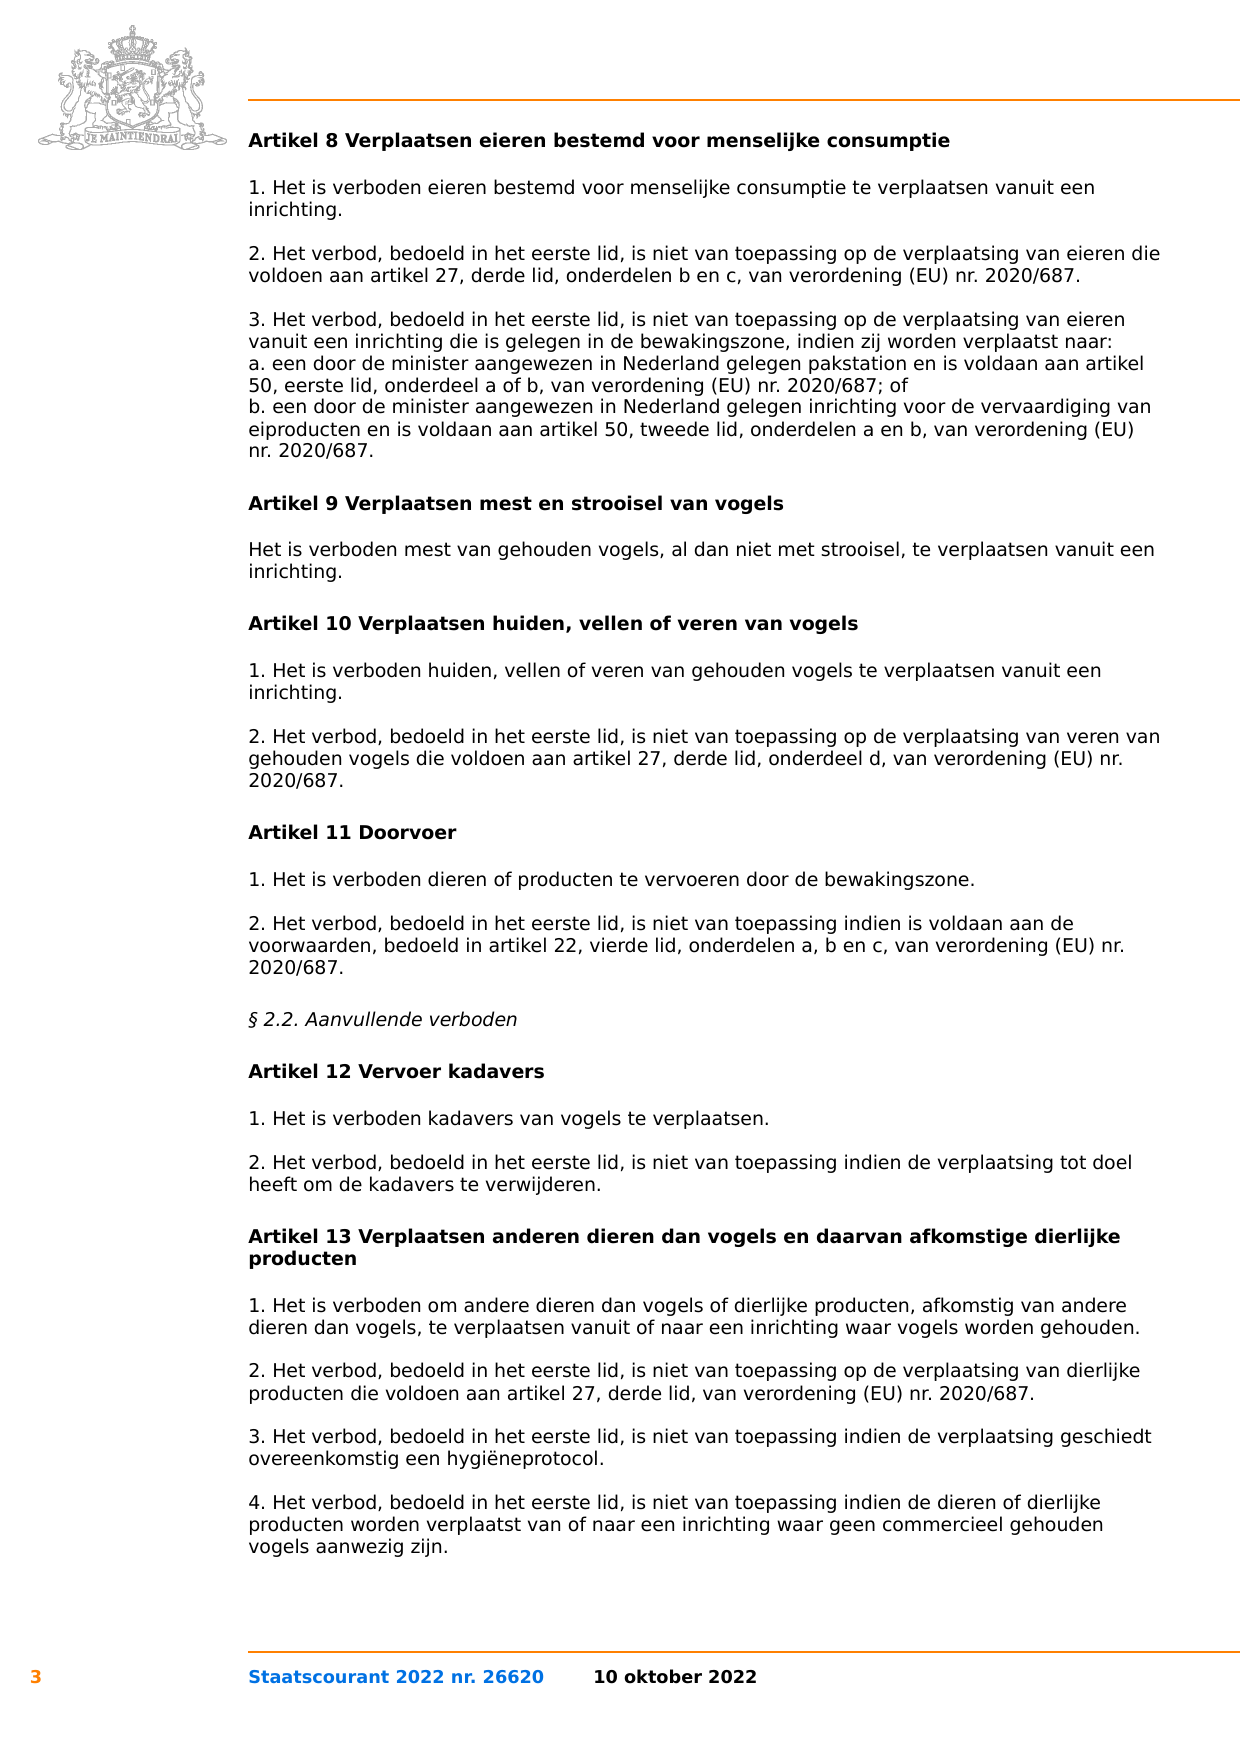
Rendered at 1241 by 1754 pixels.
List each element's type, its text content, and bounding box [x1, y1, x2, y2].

text 1. Het is verboden huiden, vellen of veren van gehouden vogels te verplaatsen vanuit een inrichting. [248, 660, 1163, 704]
subtitle Artikel 13 Verplaatsen anderen dieren dan vogels en daarvan afkomstige dierlijke producten [248, 1226, 1163, 1269]
text a. een door de minister aangewezen in Nederland gelegen pakstation en is voldaan aan artikel 50, eerste lid, onderdeel a of b, van verordening (EU) nr. 2020/687; of [248, 352, 1163, 396]
text b. een door de minister aangewezen in Nederland gelegen inrichting voor de vervaardiging van eiproducten en is voldaan aan artikel 50, tweede lid, onderdelen a en b, van verordening (EU) nr. 2020/687. [248, 396, 1163, 462]
text 1. Het is verboden eieren bestemd voor menselijke consumptie te verplaatsen vanuit een inrichting. [248, 177, 1163, 221]
subtitle Artikel 9 Verplaatsen mest en strooisel van vogels [248, 492, 1163, 514]
text 1. Het is verboden om andere dieren dan vogels of dierlijke producten, afkomstig van andere dieren dan vogels, te verplaatsen vanuit of naar een inrichting waar vogels worden gehouden. [248, 1294, 1163, 1338]
text 3. Het verbod, bedoeld in het eerste lid, is niet van toepassing op de verplaatsing van eieren vanuit een inrichting die is gelegen in de bewakingszone, indien zij worden verplaatst naar: [248, 308, 1163, 352]
text 2. Het verbod, bedoeld in het eerste lid, is niet van toepassing indien de verplaatsing tot doel heeft om de kadavers te verwijderen. [248, 1152, 1163, 1196]
picture [38, 25, 227, 150]
text 1. Het is verboden kadavers van vogels te verplaatsen. [248, 1108, 1163, 1130]
subtitle Artikel 8 Verplaatsen eieren bestemd voor menselijke consumptie [248, 130, 1163, 152]
text 3. Het verbod, bedoeld in het eerste lid, is niet van toepassing indien de verplaatsing geschiedt overeenkomstig een hygiëneprotocol. [248, 1426, 1163, 1470]
text Het is verboden mest van gehouden vogels, al dan niet met strooisel, te verplaatsen vanuit een inrichting. [248, 539, 1163, 583]
text 1. Het is verboden dieren of producten te vervoeren door de bewakingszone. [248, 869, 1163, 891]
subtitle Artikel 12 Vervoer kadavers [248, 1061, 1163, 1083]
subtitle Artikel 10 Verplaatsen huiden, vellen of veren van vogels [248, 613, 1163, 635]
text 2. Het verbod, bedoeld in het eerste lid, is niet van toepassing op de verplaatsing van eieren die voldoen aan artikel 27, derde lid, onderdelen b en c, van verordening (EU) nr. 2020/687. [248, 243, 1163, 287]
text 2. Het verbod, bedoeld in het eerste lid, is niet van toepassing op de verplaatsing van veren van gehouden vogels die voldoen aan artikel 27, derde lid, onderdeel d, van verordening (EU) nr. 2020/687. [248, 726, 1163, 792]
text 2. Het verbod, bedoeld in het eerste lid, is niet van toepassing indien is voldaan aan de voorwaarden, bedoeld in artikel 22, vierde lid, onderdelen a, b en c, van verordening (EU) nr. 2020/687. [248, 913, 1163, 979]
text 4. Het verbod, bedoeld in het eerste lid, is niet van toepassing indien de dieren of dierlijke producten worden verplaatst van of naar een inrichting waar geen commercieel gehouden vogels aanwezig zijn. [248, 1492, 1163, 1558]
subtitle Artikel 11 Doorvoer [248, 822, 1163, 844]
subtitle § 2.2. Aanvullende verboden [248, 1009, 1163, 1031]
text 2. Het verbod, bedoeld in het eerste lid, is niet van toepassing op de verplaatsing van dierlijke producten die voldoen aan artikel 27, derde lid, van verordening (EU) nr. 2020/687. [248, 1360, 1163, 1404]
